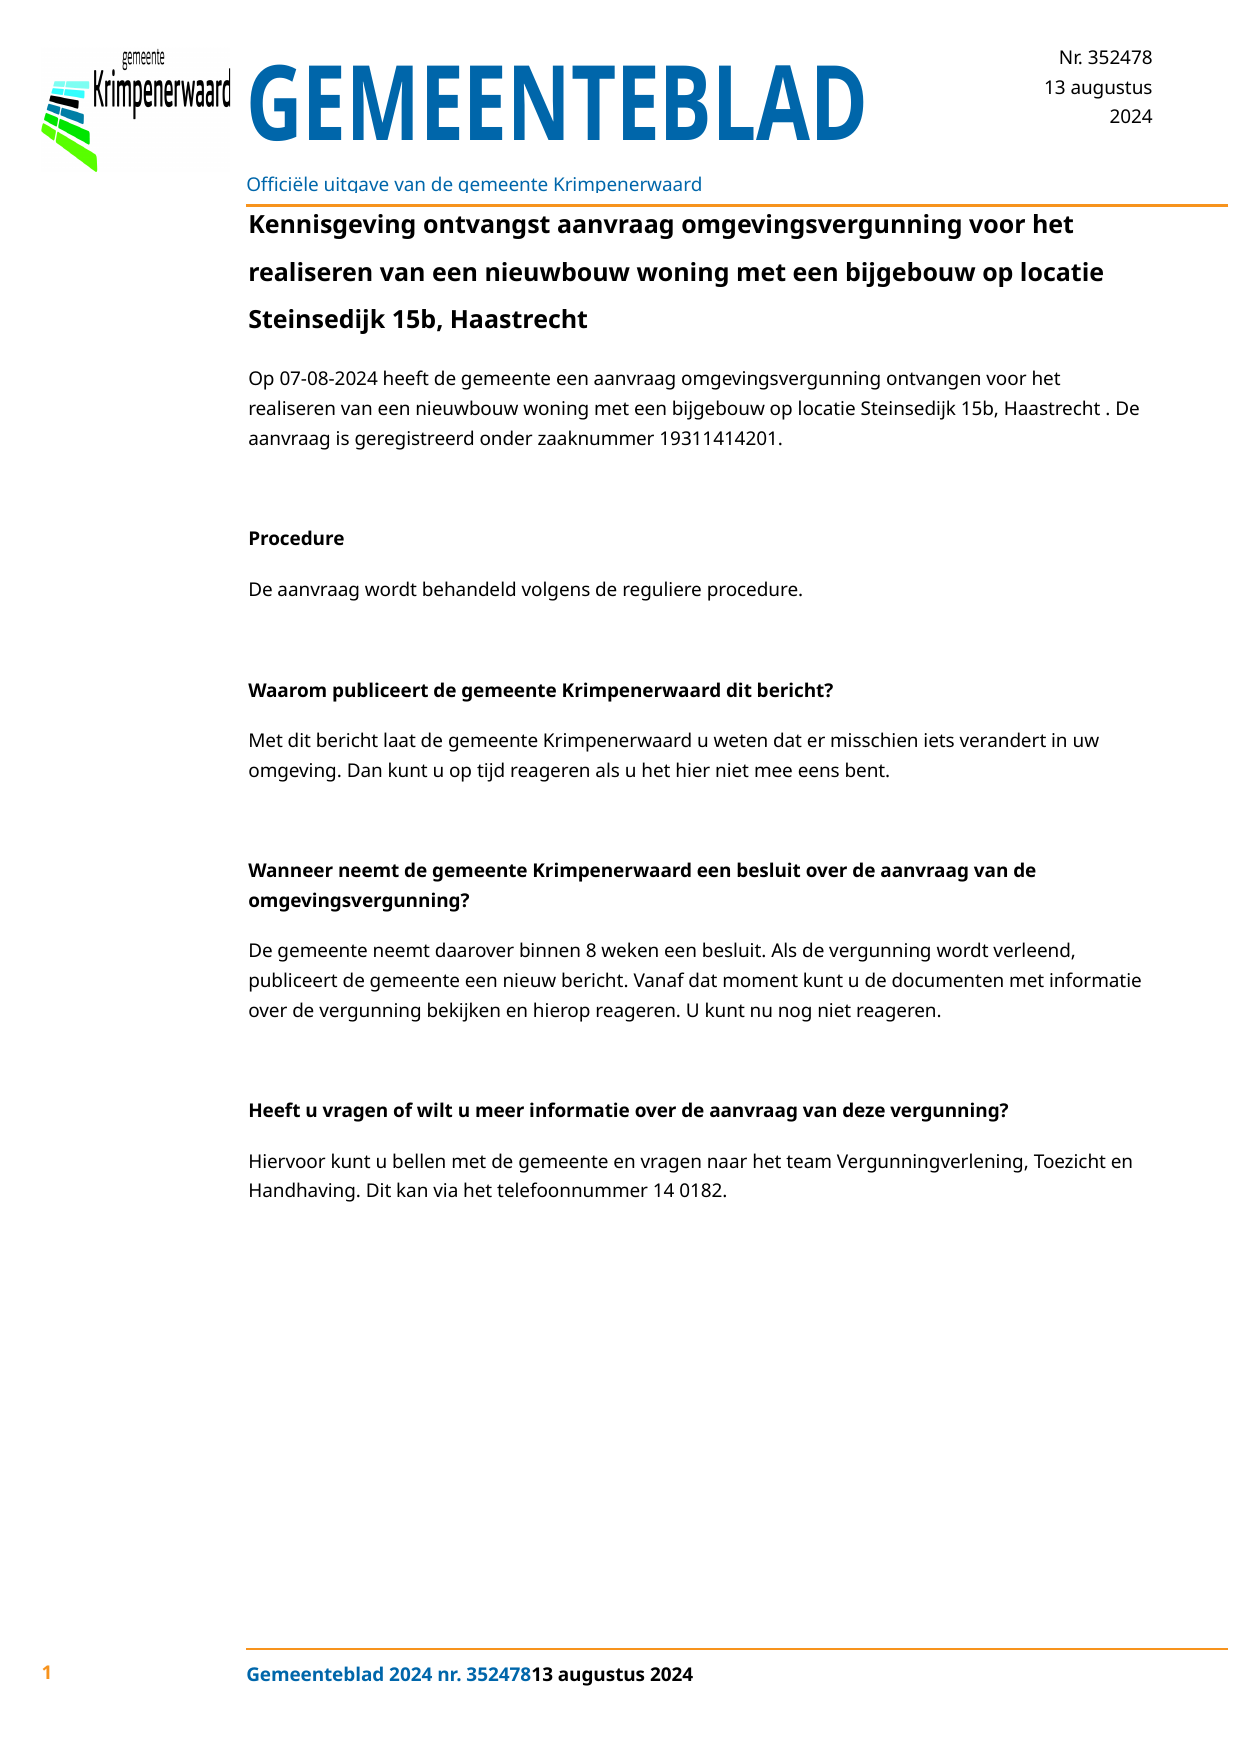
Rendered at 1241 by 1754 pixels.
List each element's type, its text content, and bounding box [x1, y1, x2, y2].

text Heeft u vragen of wilt u meer informatie over de aanvraag van deze vergunning? [248, 1098, 1152, 1123]
text Met dit bericht laat de gemeente Krimpenerwaard u weten dat er misschien iets verandert in uw omgeving. Dan kunt u op tijd reageren als u het hier niet mee eens bent. [248, 727, 1152, 782]
text Kennisgeving ontvangst aanvraag omgevingsvergunning voor het realiseren van een nieuwbouw woning met een bijgebouw op locatie Steinsedijk 15b, Haastrecht [248, 207, 1152, 336]
text De gemeente neemt daarover binnen 8 weken een besluit. Als de vergunning wordt verleend, publiceert de gemeente een nieuw bericht. Vanaf dat moment kunt u de documenten met informatie over de vergunning bekijken en hierop reageren. U kunt nu nog niet reageren. [248, 938, 1152, 1022]
text Waarom publiceert de gemeente Krimpenerwaard dit bericht? [248, 677, 1152, 702]
picture [41, 47, 231, 172]
text Procedure [248, 526, 1152, 551]
text De aanvraag wordt behandeld volgens de reguliere procedure. [248, 576, 1152, 602]
text Op 07-08-2024 heeft de gemeente een aanvraag omgevingsvergunning ontvangen voor het realiseren van een nieuwbouw woning met een bijgebouw op locatie Steinsedijk 15b, Haastrecht . De aanvraag is geregistreerd onder zaaknummer 19311414201. [248, 366, 1152, 450]
text Hiervoor kunt u bellen met de gemeente en vragen naar het team Vergunningverlening, Toezicht en Handhaving. Dit kan via het telefoonnummer 14 0182. [248, 1148, 1152, 1203]
text Wanneer neemt de gemeente Krimpenerwaard een besluit over de aanvraag van de omgevingsvergunning? [248, 858, 1152, 913]
